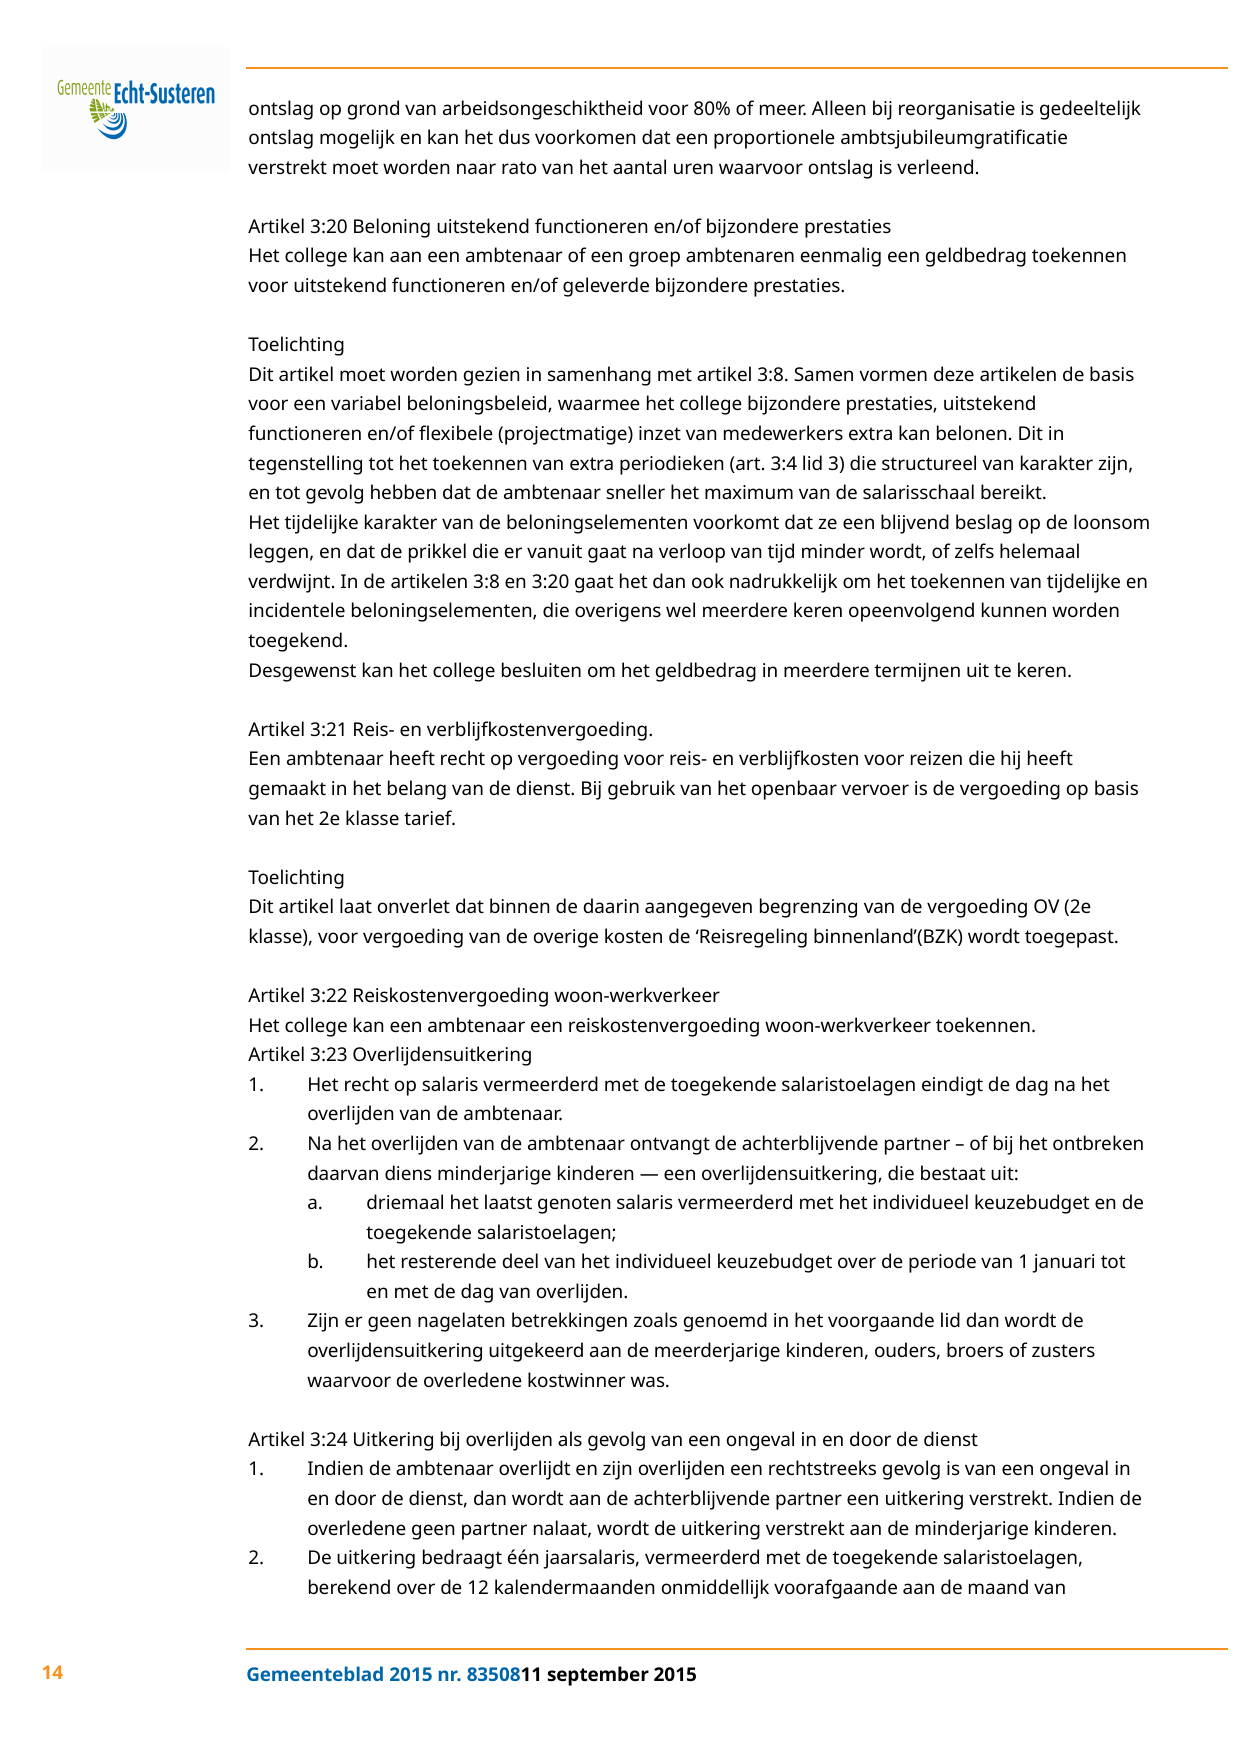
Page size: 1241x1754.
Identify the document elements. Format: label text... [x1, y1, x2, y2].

text Toelichting [248, 864, 1152, 890]
text Artikel 3:21 Reis- en verblijfkostenvergoeding. [248, 716, 1152, 742]
text Desgewenst kan het college besluiten om het geldbedrag in meerdere termijnen uit te keren. [248, 657, 1152, 683]
picture [41, 47, 231, 172]
text Artikel 3:24 Uitkering bij overlijden als gevolg van een ongeval in en door de dienst [248, 1426, 1152, 1452]
text Artikel 3:20 Beloning uitstekend functioneren en/of bijzondere prestaties [248, 213, 1152, 239]
text Dit artikel moet worden gezien in samenhang met artikel 3:8. Samen vormen deze artikelen de basis voor een variabel beloningsbeleid, waarmee het college bijzondere prestaties, uitstekend functioneren en/of flexibele (projectmatige) inzet van medewerkers extra kan belonen. Dit in tegenstelling tot het toekennen van extra periodieken (art. 3:4 lid 3) die structureel van karakter zijn, en tot gevolg hebben dat de ambtenaar sneller het maximum van de salarisschaal bereikt. [248, 361, 1152, 505]
text Het tijdelijke karakter van de beloningselementen voorkomt dat ze een blijvend beslag op de loonsom leggen, en dat de prikkel die er vanuit gaat na verloop van tijd minder wordt, of zelfs helemaal verdwijnt. In de artikelen 3:8 en 3:20 gaat het dan ook nadrukkelijk om het toekennen van tijdelijke en incidentele beloningselementen, die overigens wel meerdere keren opeenvolgend kunnen worden toegekend. [248, 509, 1152, 653]
list Indien de ambtenaar overlijdt en zijn overlijden een rechtstreeks gevolg is van een ongeval in en door de dienst, dan wordt aan de achterblijvende partner een uitkering verstrekt. Indien de overledene geen partner nalaat, wordt de uitkering verstrekt aan de minderjarige kinderen. [248, 1456, 1152, 1541]
text Toelichting [248, 331, 1152, 357]
text ontslag op grond van arbeidsongeschiktheid voor 80% of meer. Alleen bij reorganisatie is gedeeltelijk ontslag mogelijk en kan het dus voorkomen dat een proportionele ambtsjubileumgratificatie verstrekt moet worden naar rato van het aantal uren waarvoor ontslag is verleend. [248, 95, 1152, 180]
text Dit artikel laat onverlet dat binnen de daarin aangegeven begrenzing van de vergoeding OV (2e klasse), voor vergoeding van de overige kosten de ‘Reisregeling binnenland’(BZK) wordt toegepast. [248, 893, 1152, 949]
list het resterende deel van het individueel keuzebudget over de periode van 1 januari tot en met de dag van overlijden. [307, 1248, 1152, 1304]
text Artikel 3:23 Overlijdensuitkering [248, 1041, 1152, 1067]
text Het college kan aan een ambtenaar of een groep ambtenaren eenmalig een geldbedrag toekennen voor uitstekend functioneren en/of geleverde bijzondere prestaties. [248, 243, 1152, 298]
list Het recht op salaris vermeerderd met de toegekende salaristoelagen eindigt de dag na het overlijden van de ambtenaar. [248, 1071, 1152, 1126]
list Na het overlijden van de ambtenaar ontvangt de achterblijvende partner – of bij het ontbreken daarvan diens minderjarige kinderen — een overlijdensuitkering, die bestaat uit: [248, 1130, 1152, 1186]
text Artikel 3:22 Reiskostenvergoeding woon-werkverkeer [248, 982, 1152, 1008]
text Het college kan een ambtenaar een reiskostenvergoeding woon-werkverkeer toekennen. [248, 1012, 1152, 1038]
list Zijn er geen nagelaten betrekkingen zoals genoemd in het voorgaande lid dan wordt de overlijdensuitkering uitgekeerd aan de meerderjarige kinderen, ouders, broers of zusters waarvoor de overledene kostwinner was. [248, 1308, 1152, 1393]
list driemaal het laatst genoten salaris vermeerderd met het individueel keuzebudget en de toegekende salaristoelagen; [307, 1189, 1152, 1245]
list De uitkering bedraagt één jaarsalaris, vermeerderd met de toegekende salaristoelagen, berekend over de 12 kalendermaanden onmiddellijk voorafgaande aan de maand van [248, 1544, 1152, 1600]
text Een ambtenaar heeft recht op vergoeding voor reis- en verblijfkosten voor reizen die hij heeft gemaakt in het belang van de dienst. Bij gebruik van het openbaar vervoer is de vergoeding op basis van het 2e klasse tarief. [248, 746, 1152, 831]
